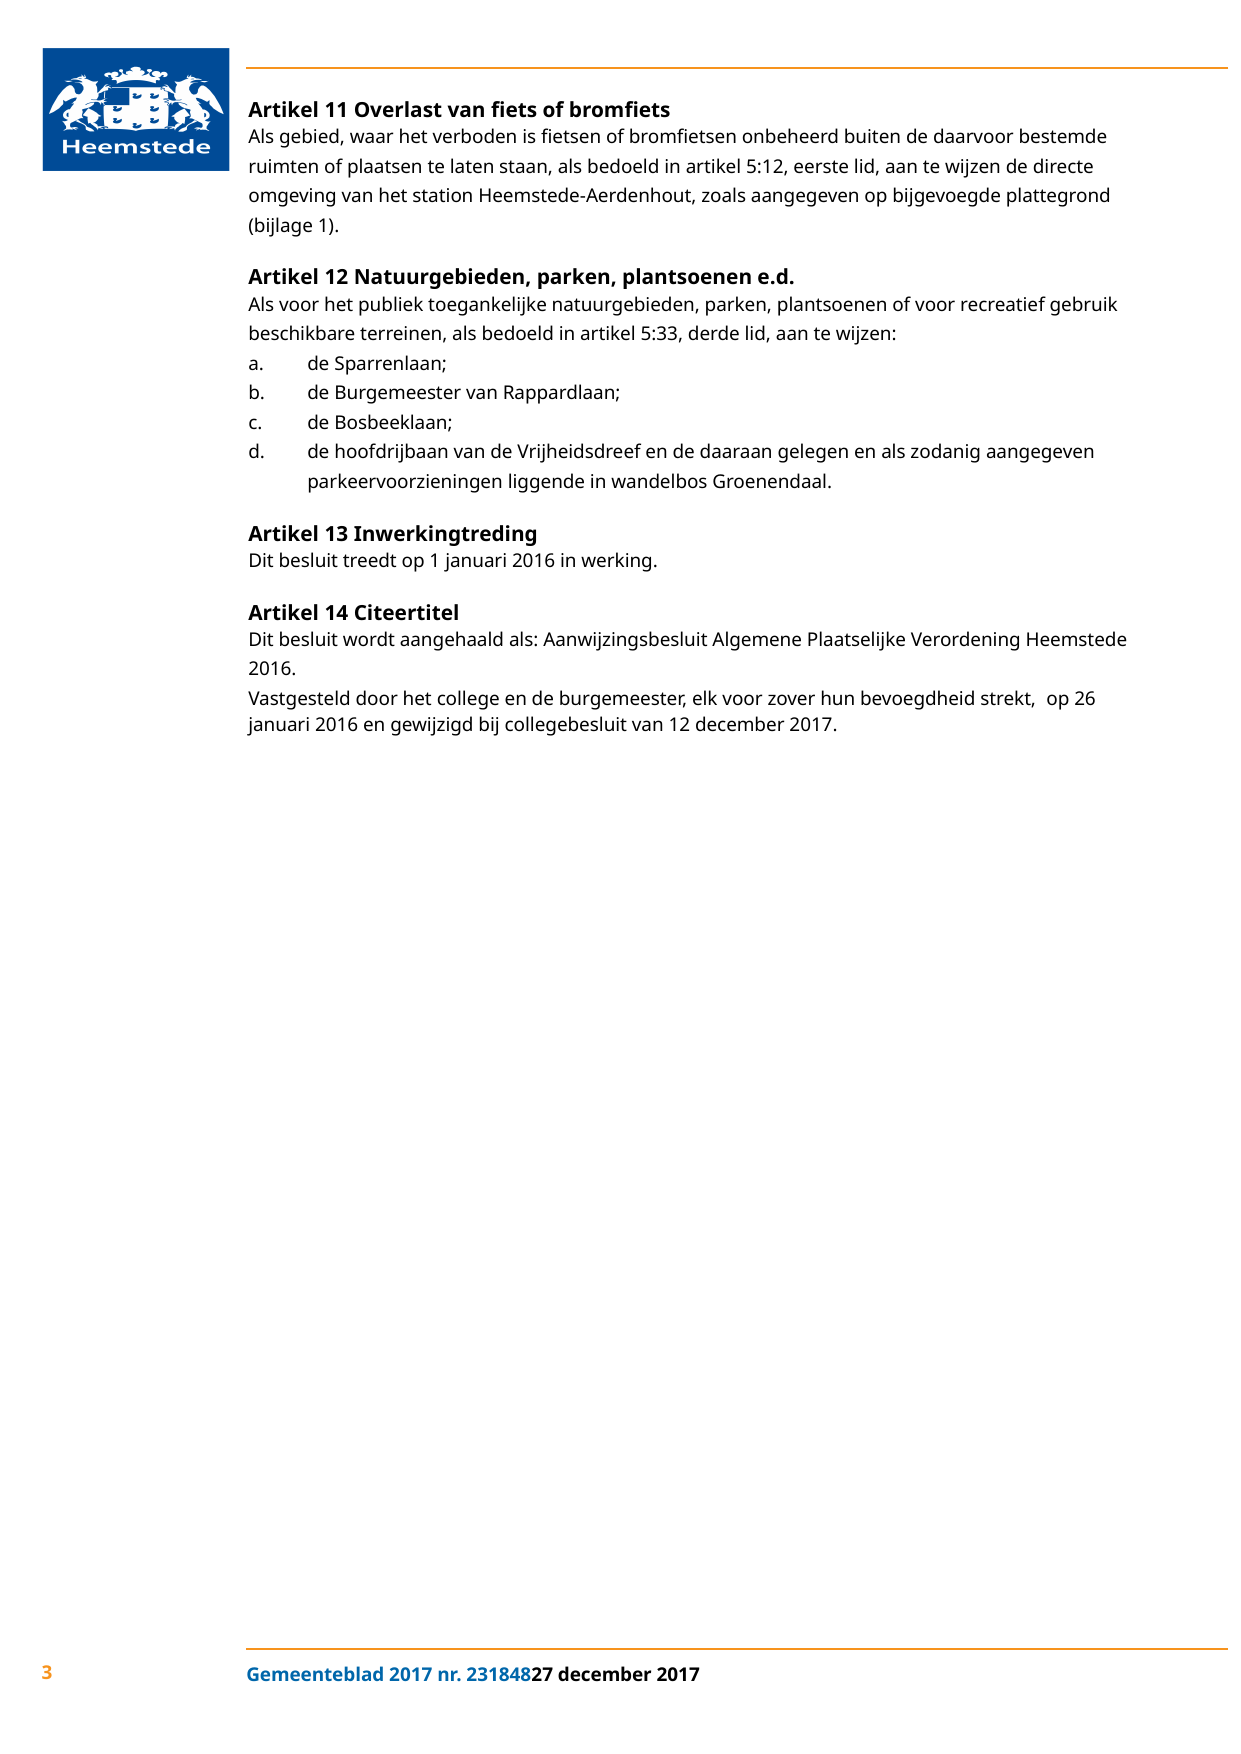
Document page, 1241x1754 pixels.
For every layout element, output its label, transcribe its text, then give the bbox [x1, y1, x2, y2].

text Artikel 14 Citeertitel [248, 598, 1152, 626]
text Als voor het publiek toegankelijke natuurgebieden, parken, plantsoenen of voor recreatief gebruik beschikbare terreinen, als bedoeld in artikel 5:33, derde lid, aan te wijzen: [248, 291, 1152, 346]
list de Burgemeester van Rappardlaan; [248, 379, 1152, 405]
text Artikel 12 Natuurgebieden, parken, plantsoenen e.d. [248, 262, 1152, 291]
text Artikel 13 Inwerkingtreding [248, 519, 1152, 547]
text Als gebied, waar het verboden is fietsen of bromfietsen onbeheerd buiten de daarvoor bestemde ruimten of plaatsen te laten staan, als bedoeld in artikel 5:12, eerste lid, aan te wijzen de directe omgeving van het station Heemstede-Aerdenhout, zoals aangegeven op bijgevoegde plattegrond (bijlage 1). [248, 123, 1152, 238]
text Vastgesteld door het college en de burgemeester, elk voor zover hun bevoegdheid strekt, op 26 januari 2016 en gewijzigd bij collegebesluit van 12 december 2017. [248, 685, 1152, 737]
list de hoofdrijbaan van de Vrijheidsdreef en de daaraan gelegen en als zodanig aangegeven parkeervoorzieningen liggende in wandelbos Groenendaal. [248, 439, 1152, 494]
text Dit besluit wordt aangehaald als: Aanwijzingsbesluit Algemene Plaatselijke Verordening Heemstede 2016. [248, 626, 1152, 681]
list de Bosbeeklaan; [248, 409, 1152, 435]
list de Sparrenlaan; [248, 350, 1152, 376]
text Dit besluit treedt op 1 januari 2016 in werking. [248, 547, 1152, 573]
text Artikel 11 Overlast van fiets of bromfiets [248, 95, 1152, 123]
picture [41, 47, 231, 172]
